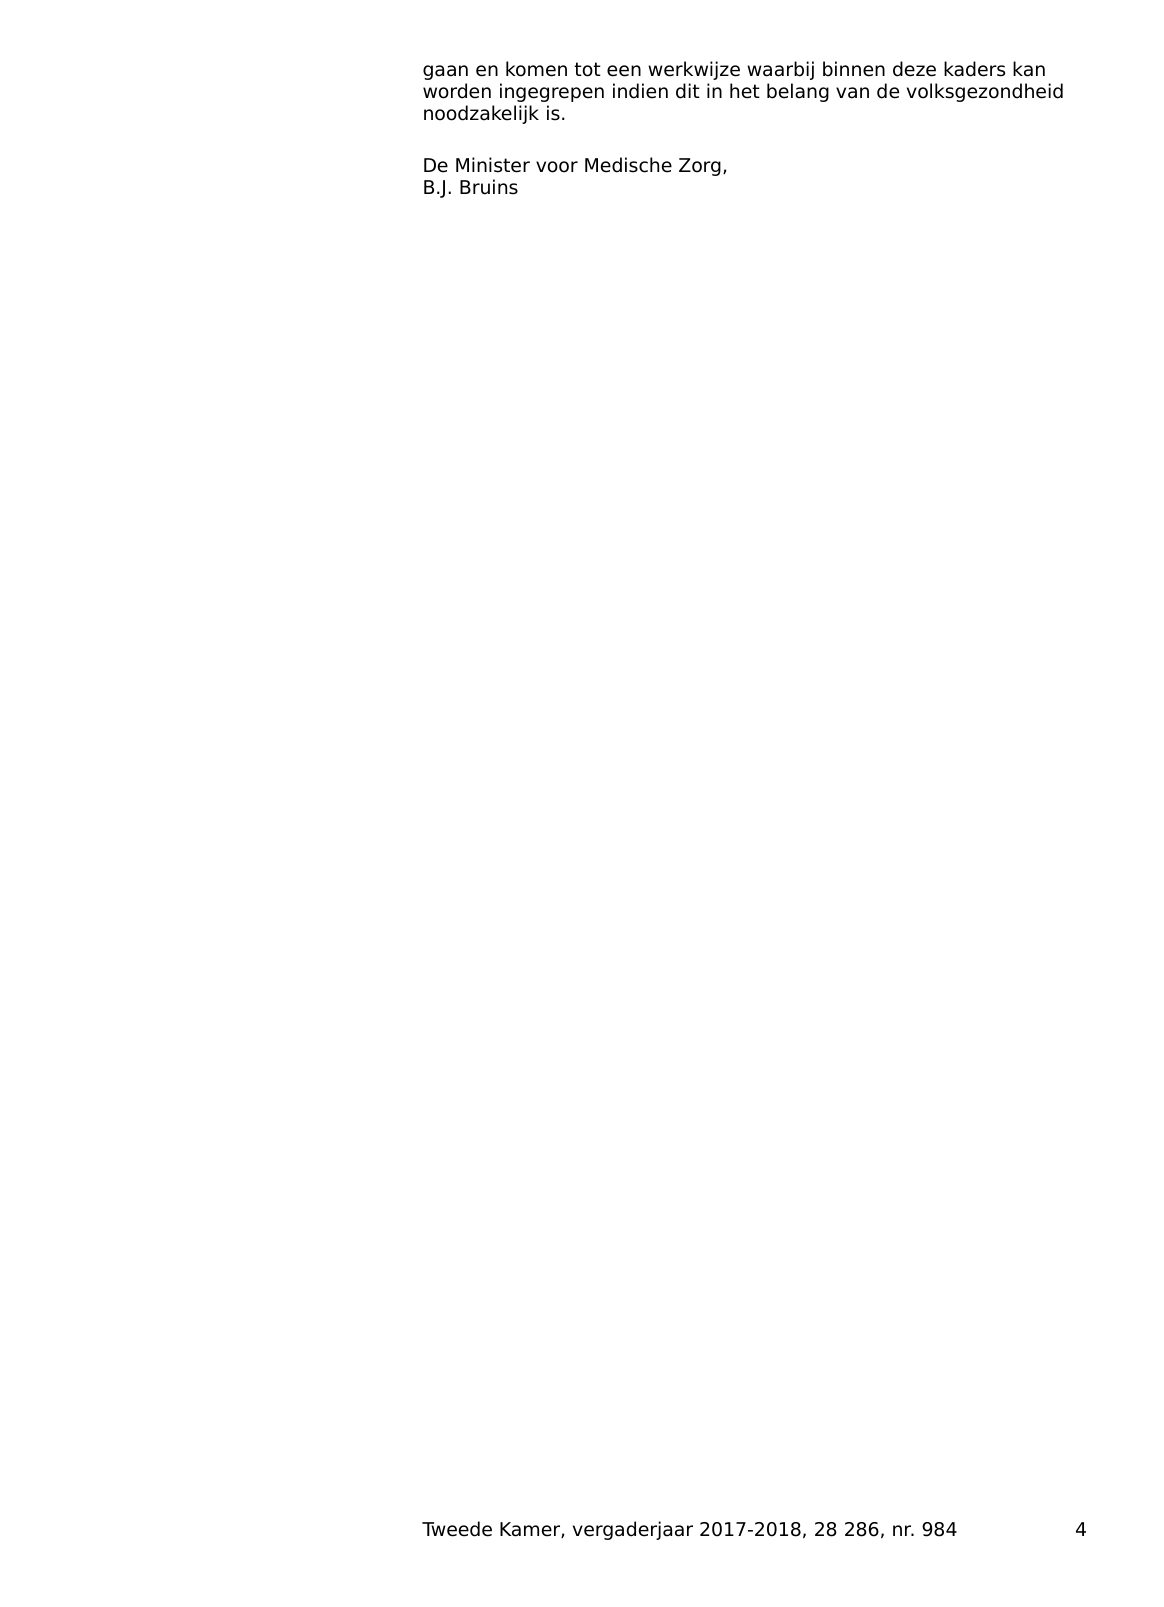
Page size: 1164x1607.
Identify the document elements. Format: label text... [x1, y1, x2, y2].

text De Minister voor Medische Zorg, B.J. Bruins [422, 155, 1087, 199]
text gaan en komen tot een werkwijze waarbij binnen deze kaders kan worden ingegrepen indien dit in het belang van de volksgezondheid noodzakelijk is. [422, 59, 1087, 125]
